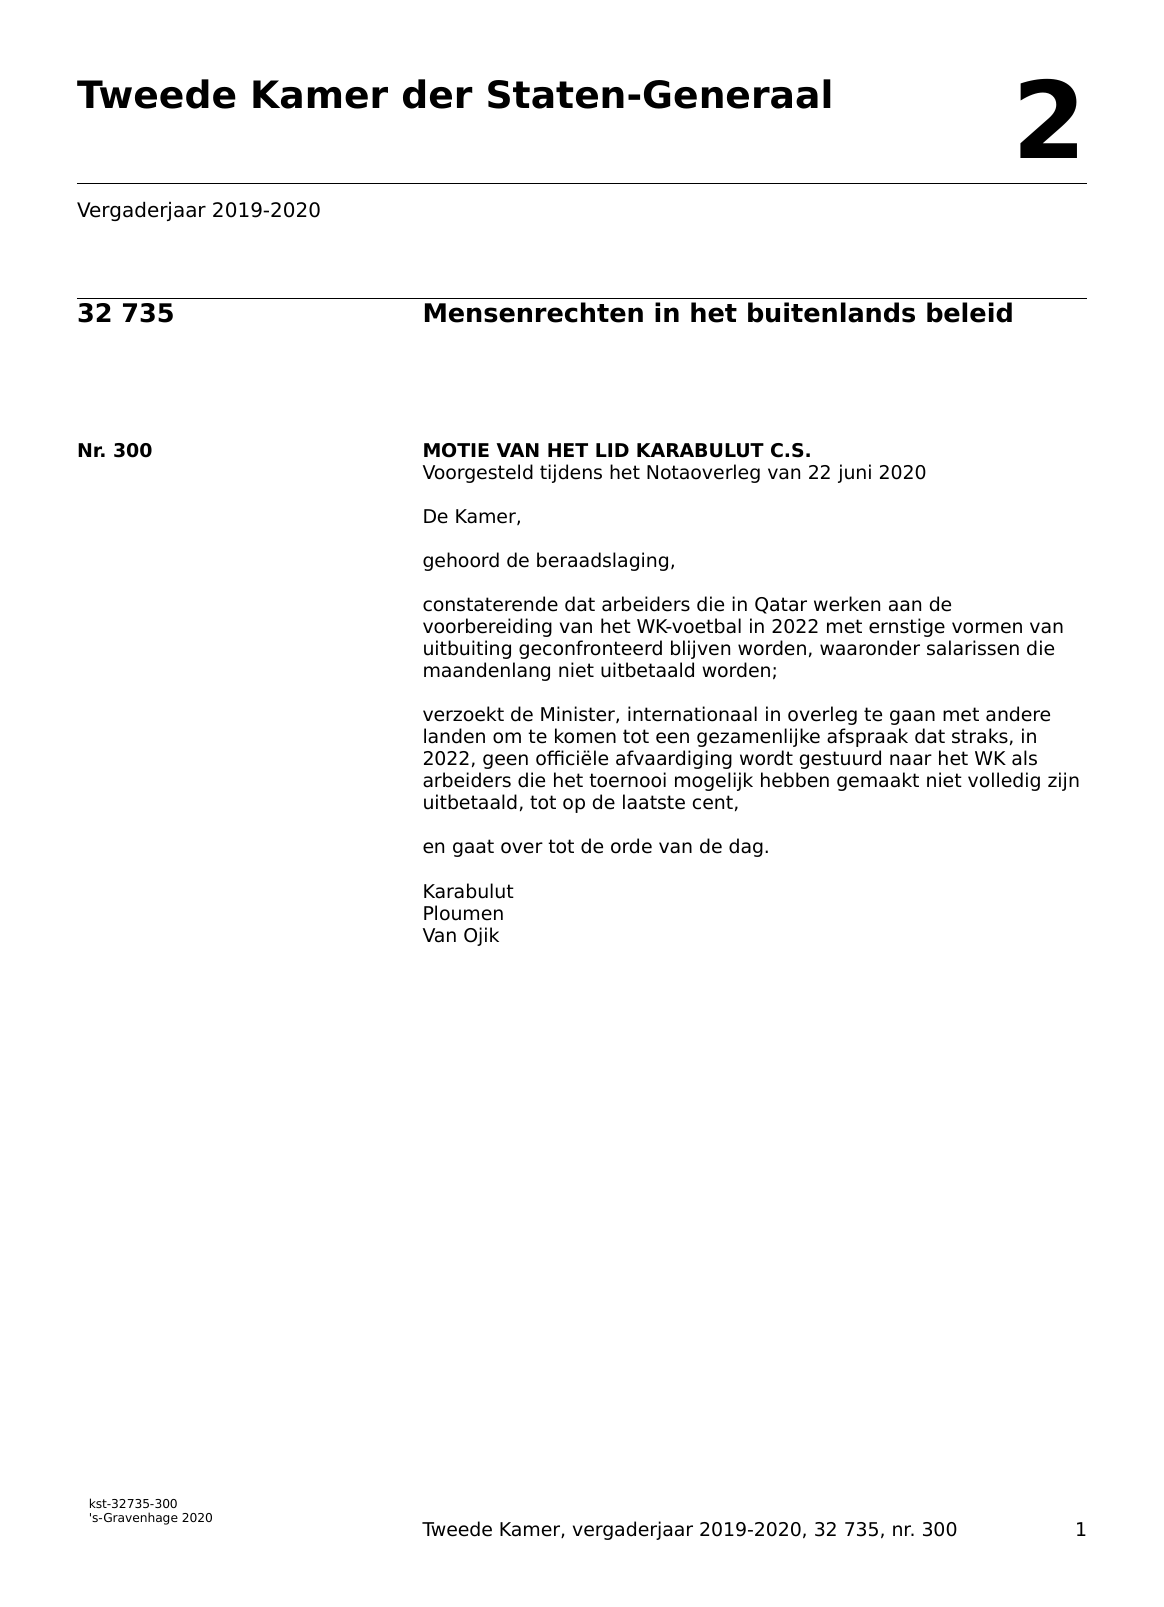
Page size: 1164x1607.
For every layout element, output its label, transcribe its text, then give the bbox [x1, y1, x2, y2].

text Ploumen [422, 902, 1087, 924]
subtitle Nr. 300 MOTIE VAN HET LID KARABULUT C.S. [77, 440, 1087, 462]
table_cell Vergaderjaar 2019-2020 [77, 184, 1087, 298]
text Voorgesteld tijdens het Notaoverleg van 22 juni 2020 [422, 462, 1087, 484]
text Van Ojik [422, 924, 1087, 946]
text Karabulut [422, 881, 1087, 902]
text constaterende dat arbeiders die in Qatar werken aan de voorbereiding van het WK-voetbal in 2022 met ernstige vormen van uitbuiting geconfronteerd blijven worden, waaronder salarissen die maandenlang niet uitbetaald worden; [422, 594, 1087, 682]
text gehoord de beraadslaging, [422, 550, 1087, 572]
table_header Tweede Kamer der Staten-Generaal [77, 59, 886, 183]
text kst-32735-300 [88, 1497, 323, 1511]
text De Kamer, [422, 506, 1087, 528]
table_header 2 [886, 59, 1087, 183]
text en gaat over tot de orde van de dag. [422, 836, 1087, 858]
subtitle 32 735 Mensenrechten in het buitenlands beleid [77, 299, 1087, 329]
text verzoekt de Minister, internationaal in overleg te gaan met andere landen om te komen tot een gezamenlijke afspraak dat straks, in 2022, geen officiële afvaardiging wordt gestuurd naar het WK als arbeiders die het toernooi mogelijk hebben gemaakt niet volledig zijn uitbetaald, tot op de laatste cent, [422, 704, 1087, 814]
text 's-Gravenhage 2020 [88, 1511, 323, 1525]
